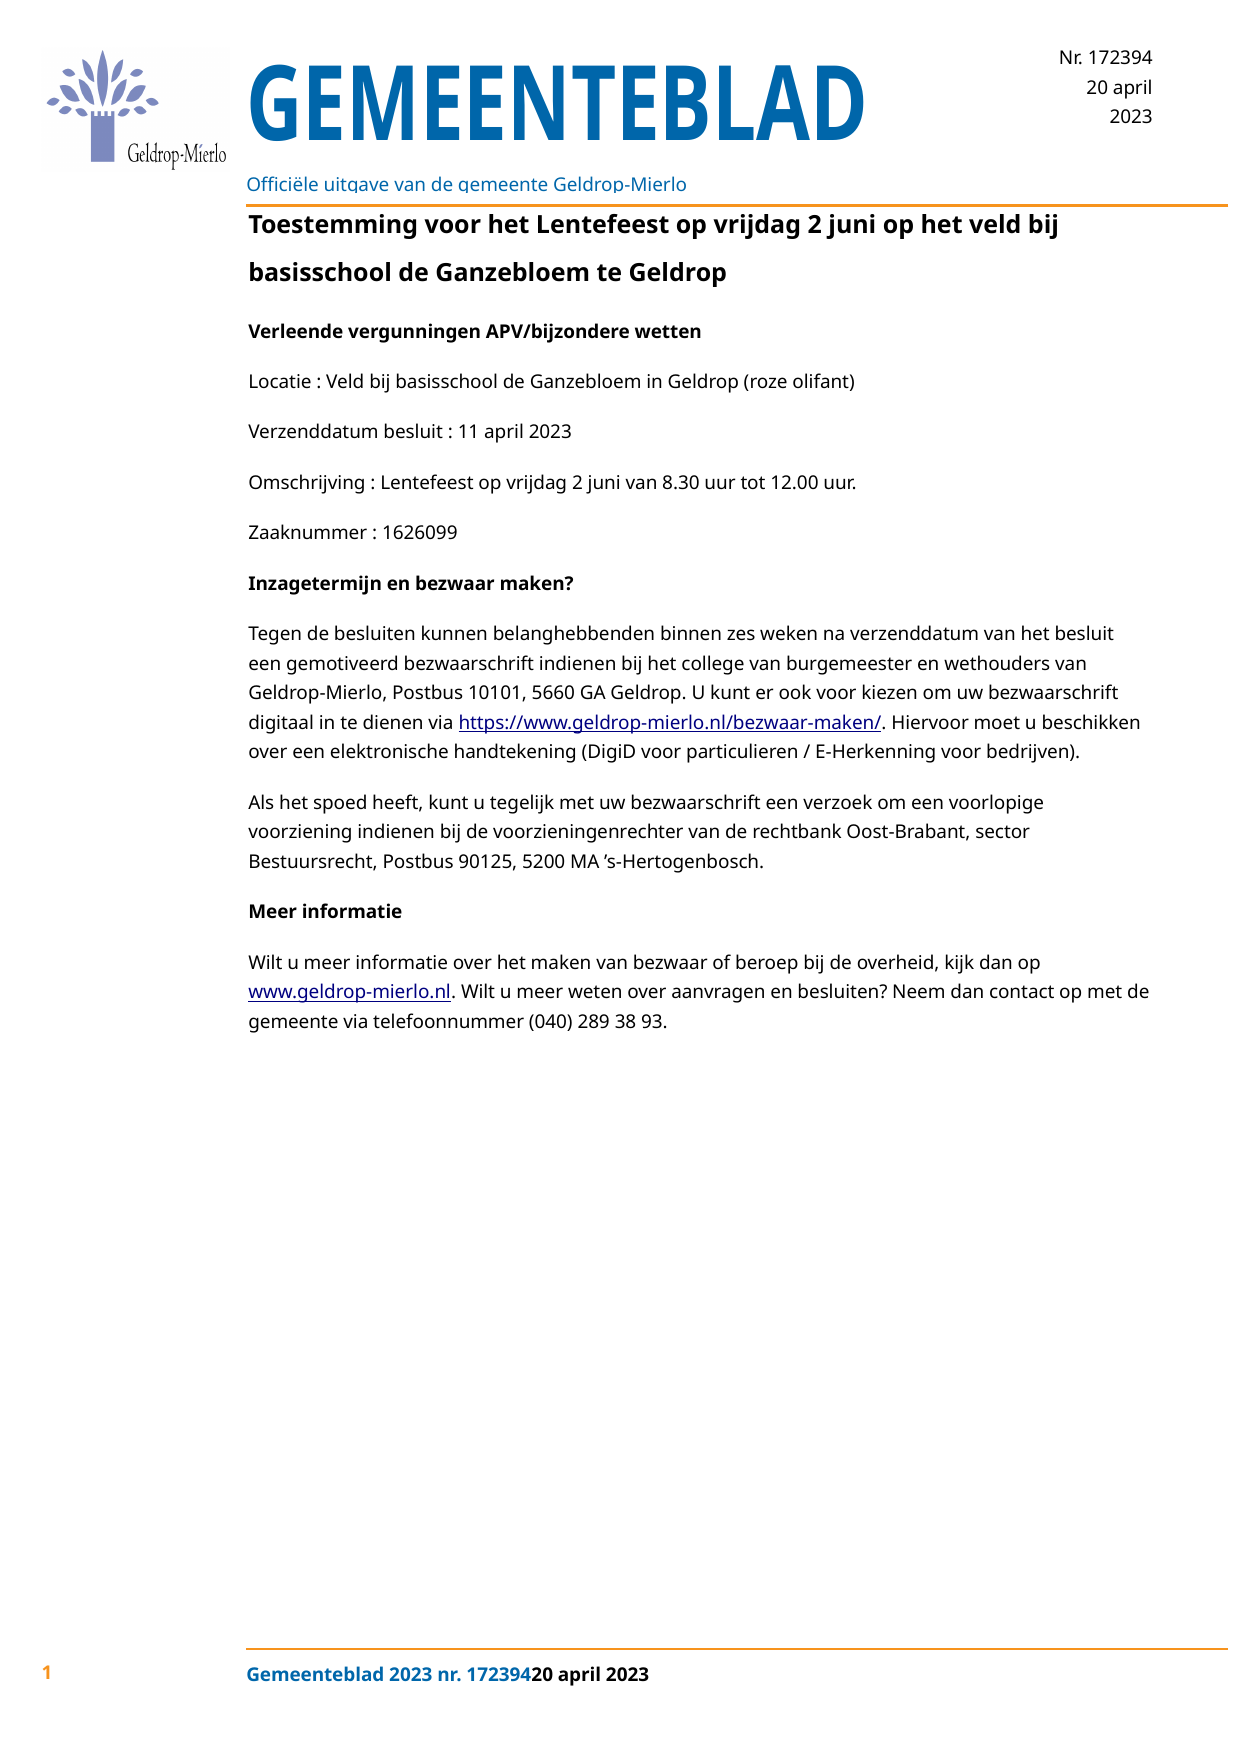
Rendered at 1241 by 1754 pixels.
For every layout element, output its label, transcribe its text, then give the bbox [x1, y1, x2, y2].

text Als het spoed heeft, kunt u tegelijk met uw bezwaarschrift een verzoek om een voorlopige voorziening indienen bij de voorzieningenrechter van de rechtbank Oost-Brabant, sector Bestuursrecht, Postbus 90125, 5200 MA ’s-Hertogenbosch. [248, 789, 1152, 874]
text Toestemming voor het Lentefeest op vrijdag 2 juni op het veld bij basisschool de Ganzebloem te Geldrop [248, 207, 1152, 288]
text Inzagetermijn en bezwaar maken? [248, 570, 1152, 596]
text Locatie : Veld bij basisschool de Ganzebloem in Geldrop (roze olifant) [248, 368, 1152, 394]
picture [41, 47, 231, 172]
text Wilt u meer informatie over het maken van bezwaar of beroep bij de overheid, kijk dan op www.geldrop-mierlo.nl. Wilt u meer weten over aanvragen en besluiten? Neem dan contact op met de gemeente via telefoonnummer (040) 289 38 93. [248, 949, 1152, 1034]
text Tegen de besluiten kunnen belanghebbenden binnen zes weken na verzenddatum van het besluit een gemotiveerd bezwaarschrift indienen bij het college van burgemeester en wethouders van Geldrop-Mierlo, Postbus 10101, 5660 GA Geldrop. U kunt er ook voor kiezen om uw bezwaarschrift digitaal in te dienen via https://www.geldrop-mierlo.nl/bezwaar-maken/. Hiervoor moet u beschikken over een elektronische handtekening (DigiD voor particulieren / E-Herkenning voor bedrijven). [248, 620, 1152, 764]
text Omschrijving : Lentefeest op vrijdag 2 juni van 8.30 uur tot 12.00 uur. [248, 469, 1152, 495]
text Meer informatie [248, 899, 1152, 924]
text Verleende vergunningen APV/bijzondere wetten [248, 318, 1152, 344]
text Zaaknummer : 1626099 [248, 519, 1152, 545]
text Verzenddatum besluit : 11 april 2023 [248, 419, 1152, 444]
